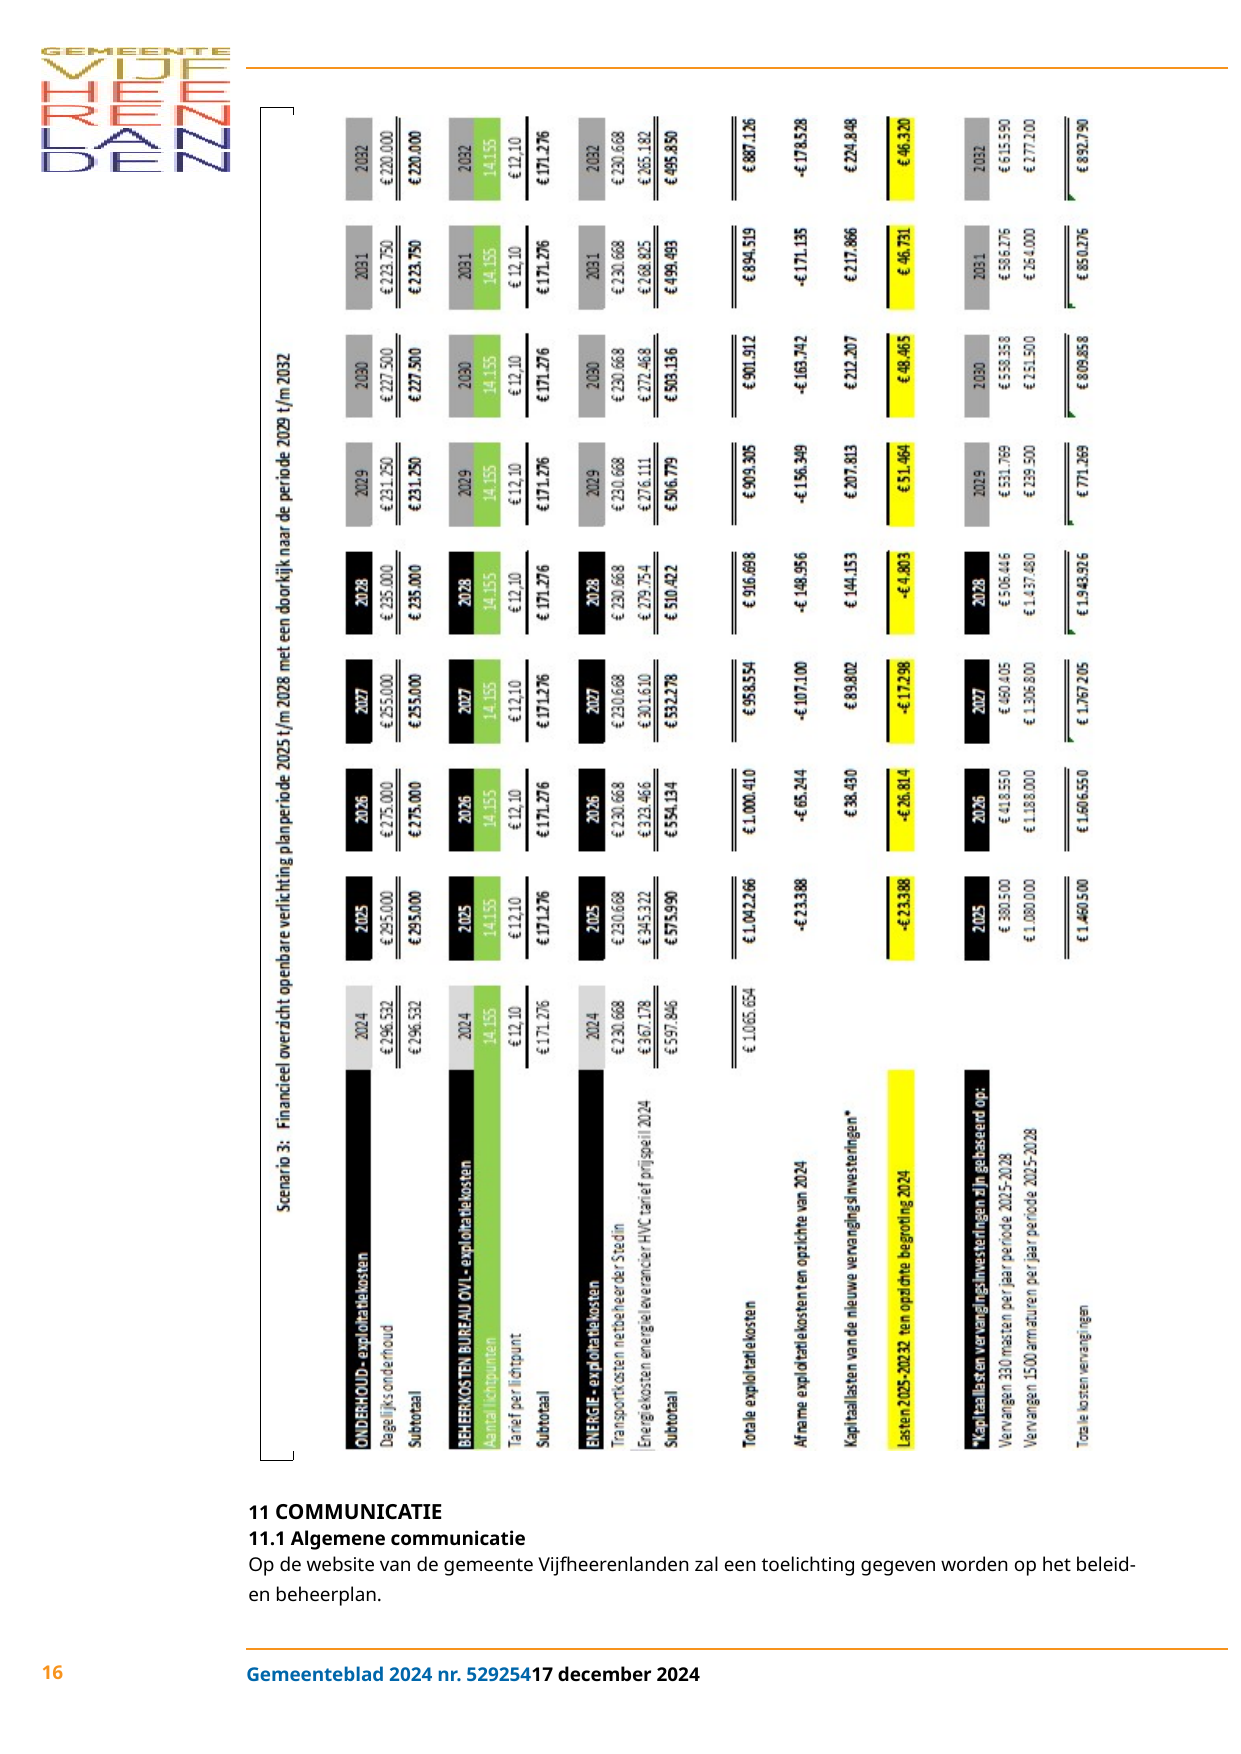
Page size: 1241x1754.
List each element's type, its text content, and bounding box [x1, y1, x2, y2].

text 11.1 Algemene communicatie [248, 1526, 1152, 1551]
picture [268, 115, 1096, 1451]
text Op de website van de gemeente Vijfheerenlanden zal een toelichting gegeven worden op het beleid- en beheerplan. [248, 1551, 1152, 1607]
picture [41, 47, 231, 172]
text 11 COMMUNICATIE [248, 1497, 1152, 1526]
